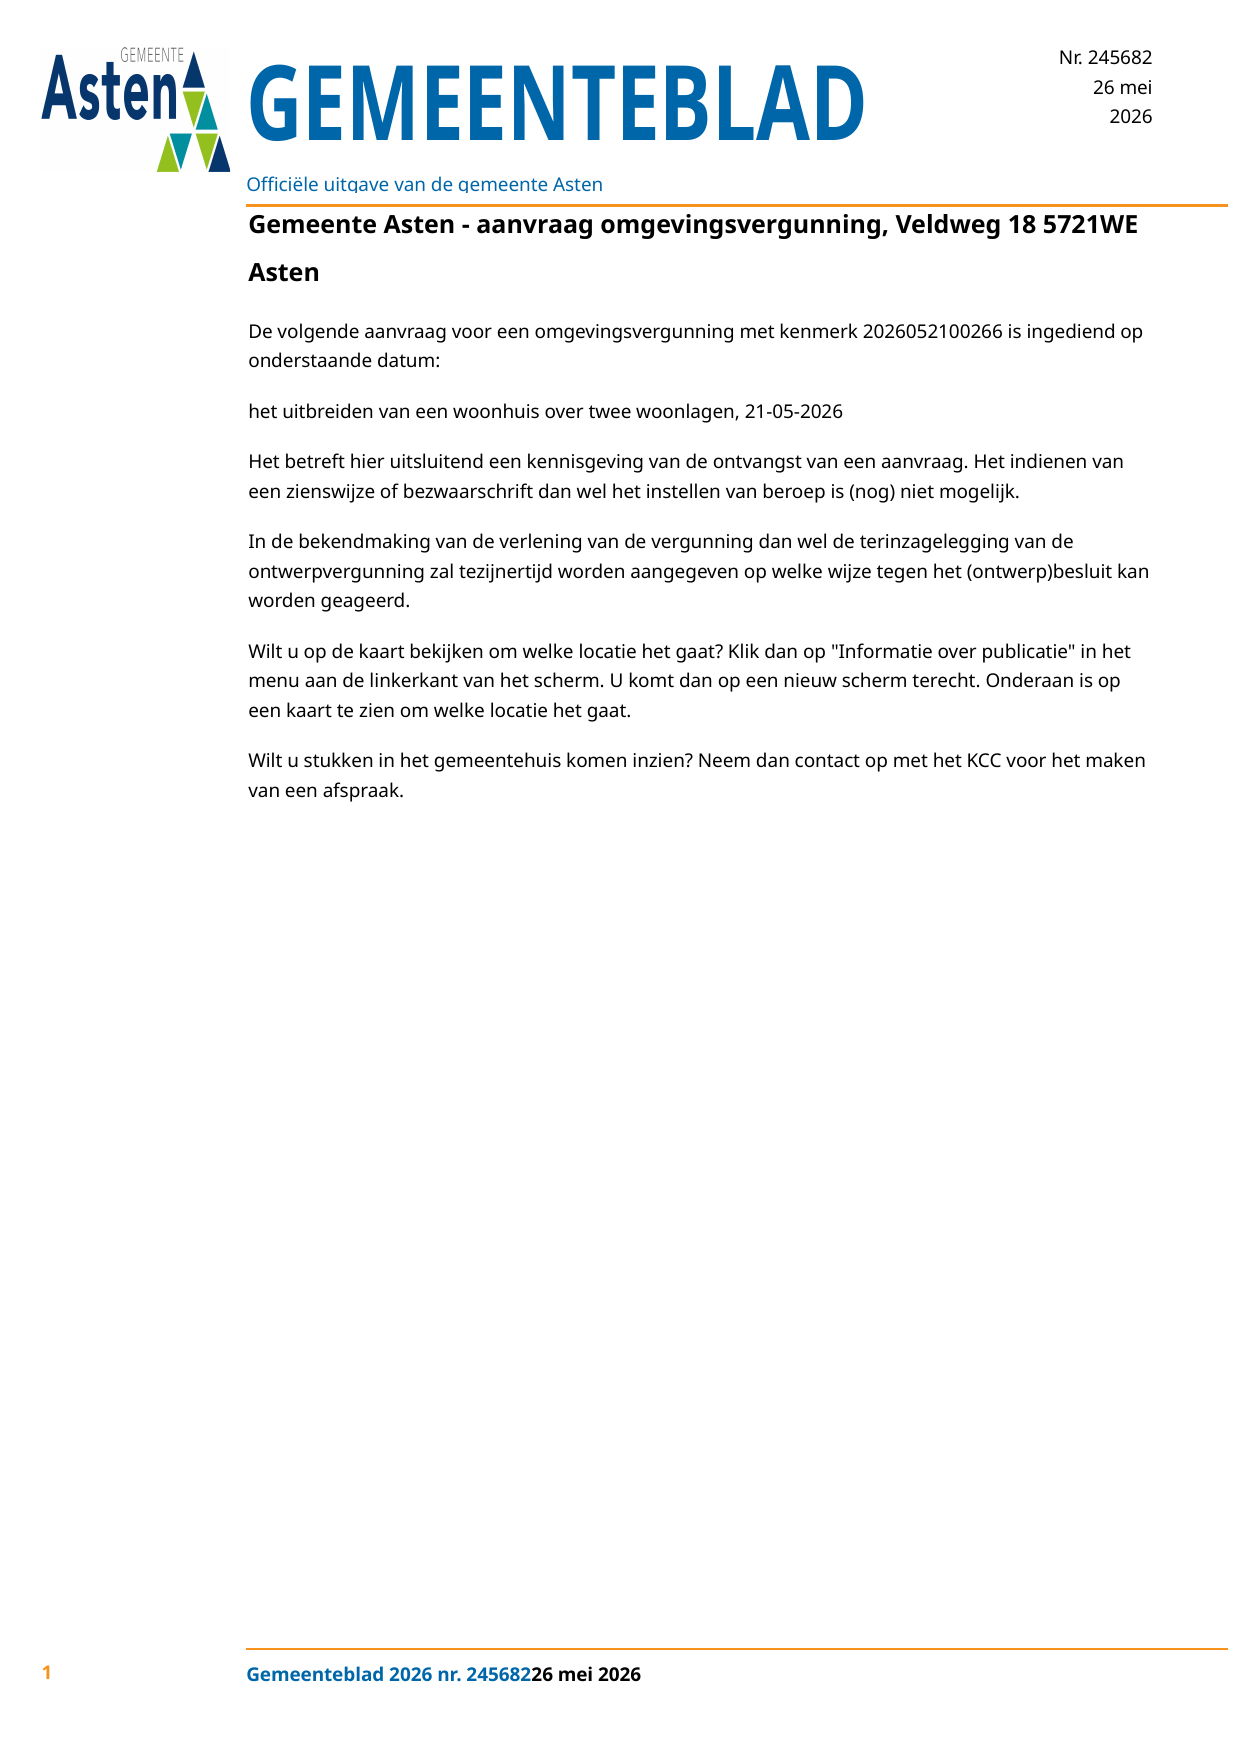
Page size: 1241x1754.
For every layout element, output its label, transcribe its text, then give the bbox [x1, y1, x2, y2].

text De volgende aanvraag voor een omgevingsvergunning met kenmerk 2026052100266 is ingediend op onderstaande datum: [248, 318, 1152, 373]
text Wilt u stukken in het gemeentehuis komen inzien? Neem dan contact op met het KCC voor het maken van een afspraak. [248, 747, 1152, 803]
text het uitbreiden van een woonhuis over twee woonlagen, 21-05-2026 [248, 398, 1152, 424]
picture [41, 47, 231, 172]
text Het betreft hier uitsluitend een kennisgeving van de ontvangst van een aanvraag. Het indienen van een zienswijze of bezwaarschrift dan wel het instellen van beroep is (nog) niet mogelijk. [248, 448, 1152, 504]
text Gemeente Asten - aanvraag omgevingsvergunning, Veldweg 18 5721WE Asten [248, 207, 1152, 288]
text In de bekendmaking van de verlening van de vergunning dan wel de terinzagelegging van de ontwerpvergunning zal tezijnertijd worden aangegeven op welke wijze tegen het (ontwerp)besluit kan worden geageerd. [248, 528, 1152, 613]
text Wilt u op de kaart bekijken om welke locatie het gaat? Klik dan op "Informatie over publicatie" in het menu aan de linkerkant van het scherm. U komt dan op een nieuw scherm terecht. Onderaan is op een kaart te zien om welke locatie het gaat. [248, 638, 1152, 723]
